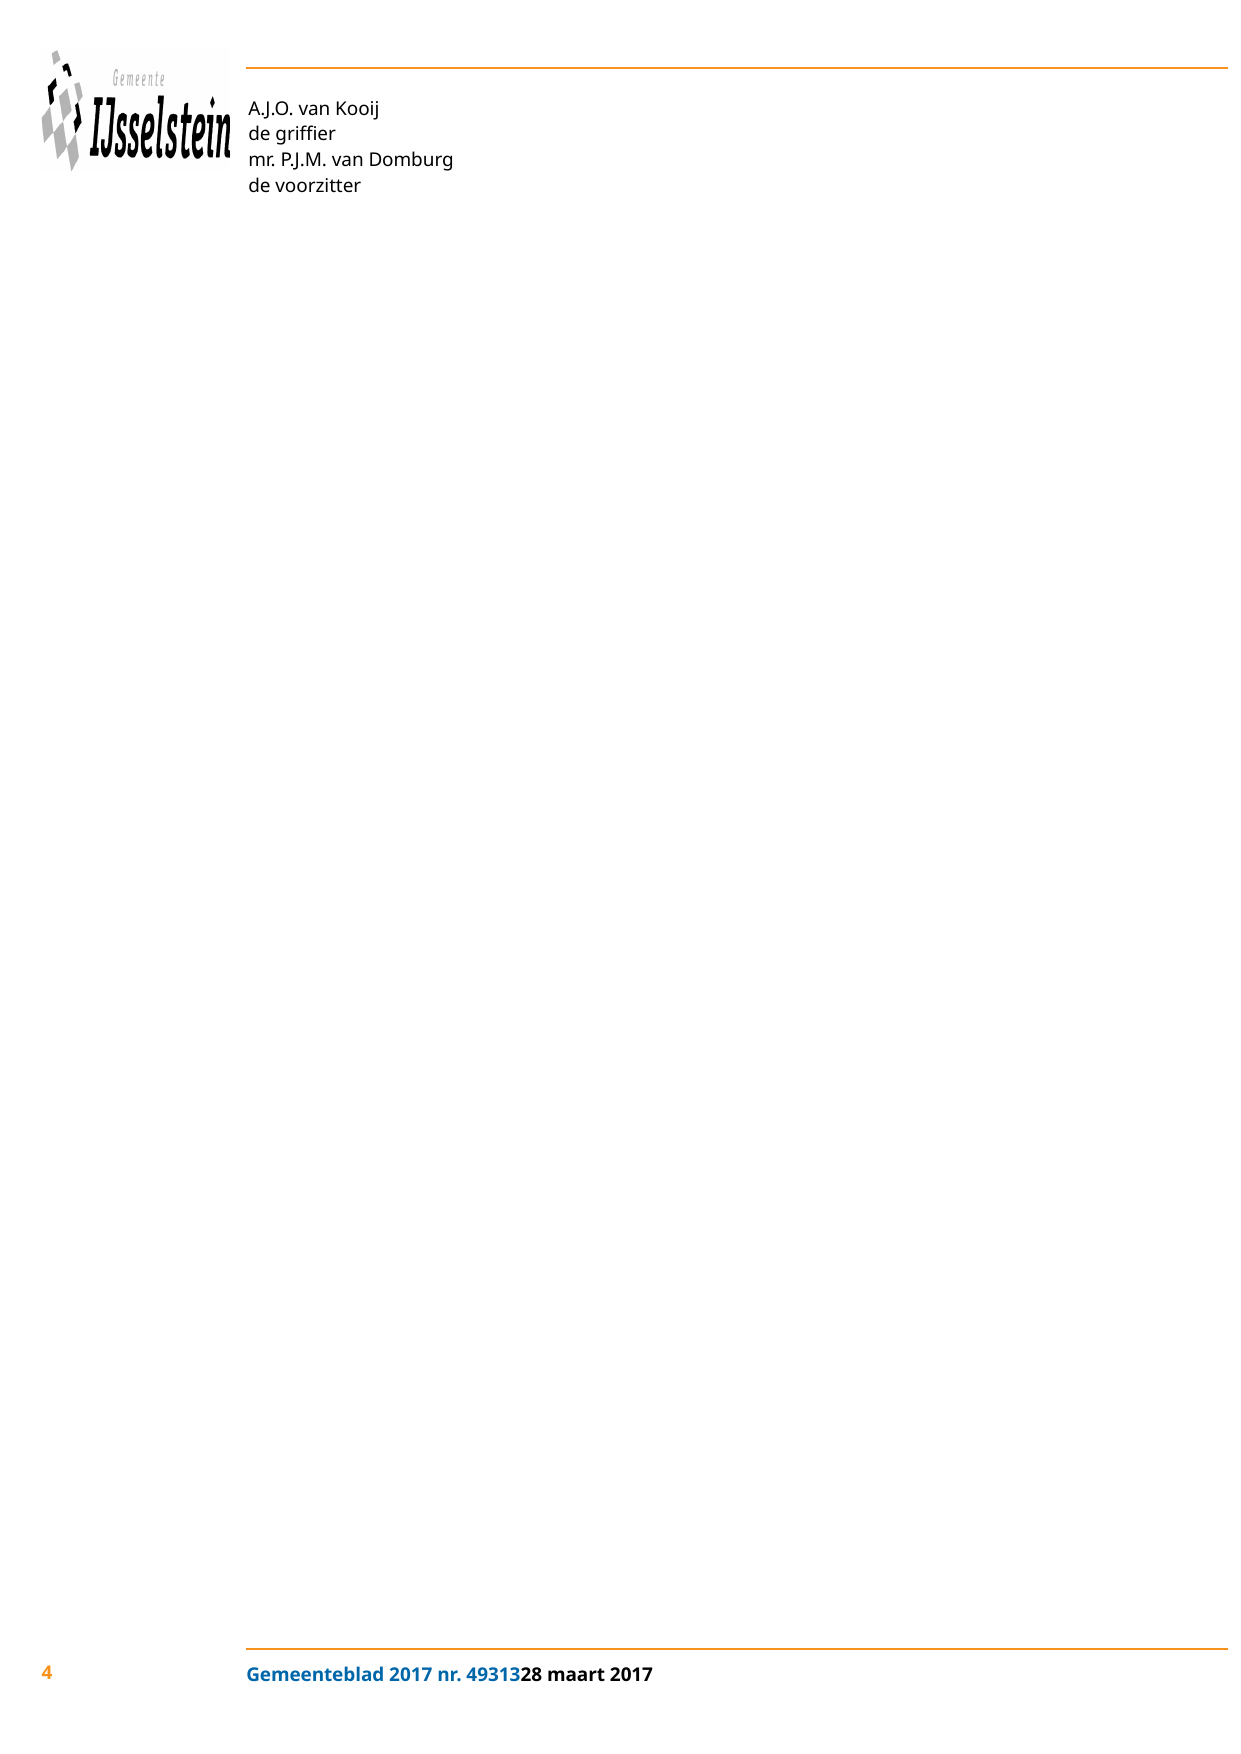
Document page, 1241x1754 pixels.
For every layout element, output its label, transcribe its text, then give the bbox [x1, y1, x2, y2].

text de voorzitter [248, 172, 1152, 198]
picture [41, 47, 231, 172]
text A.J.O. van Kooij [248, 95, 1152, 121]
text de griffier [248, 121, 1152, 146]
text mr. P.J.M. van Domburg [248, 146, 1152, 172]
